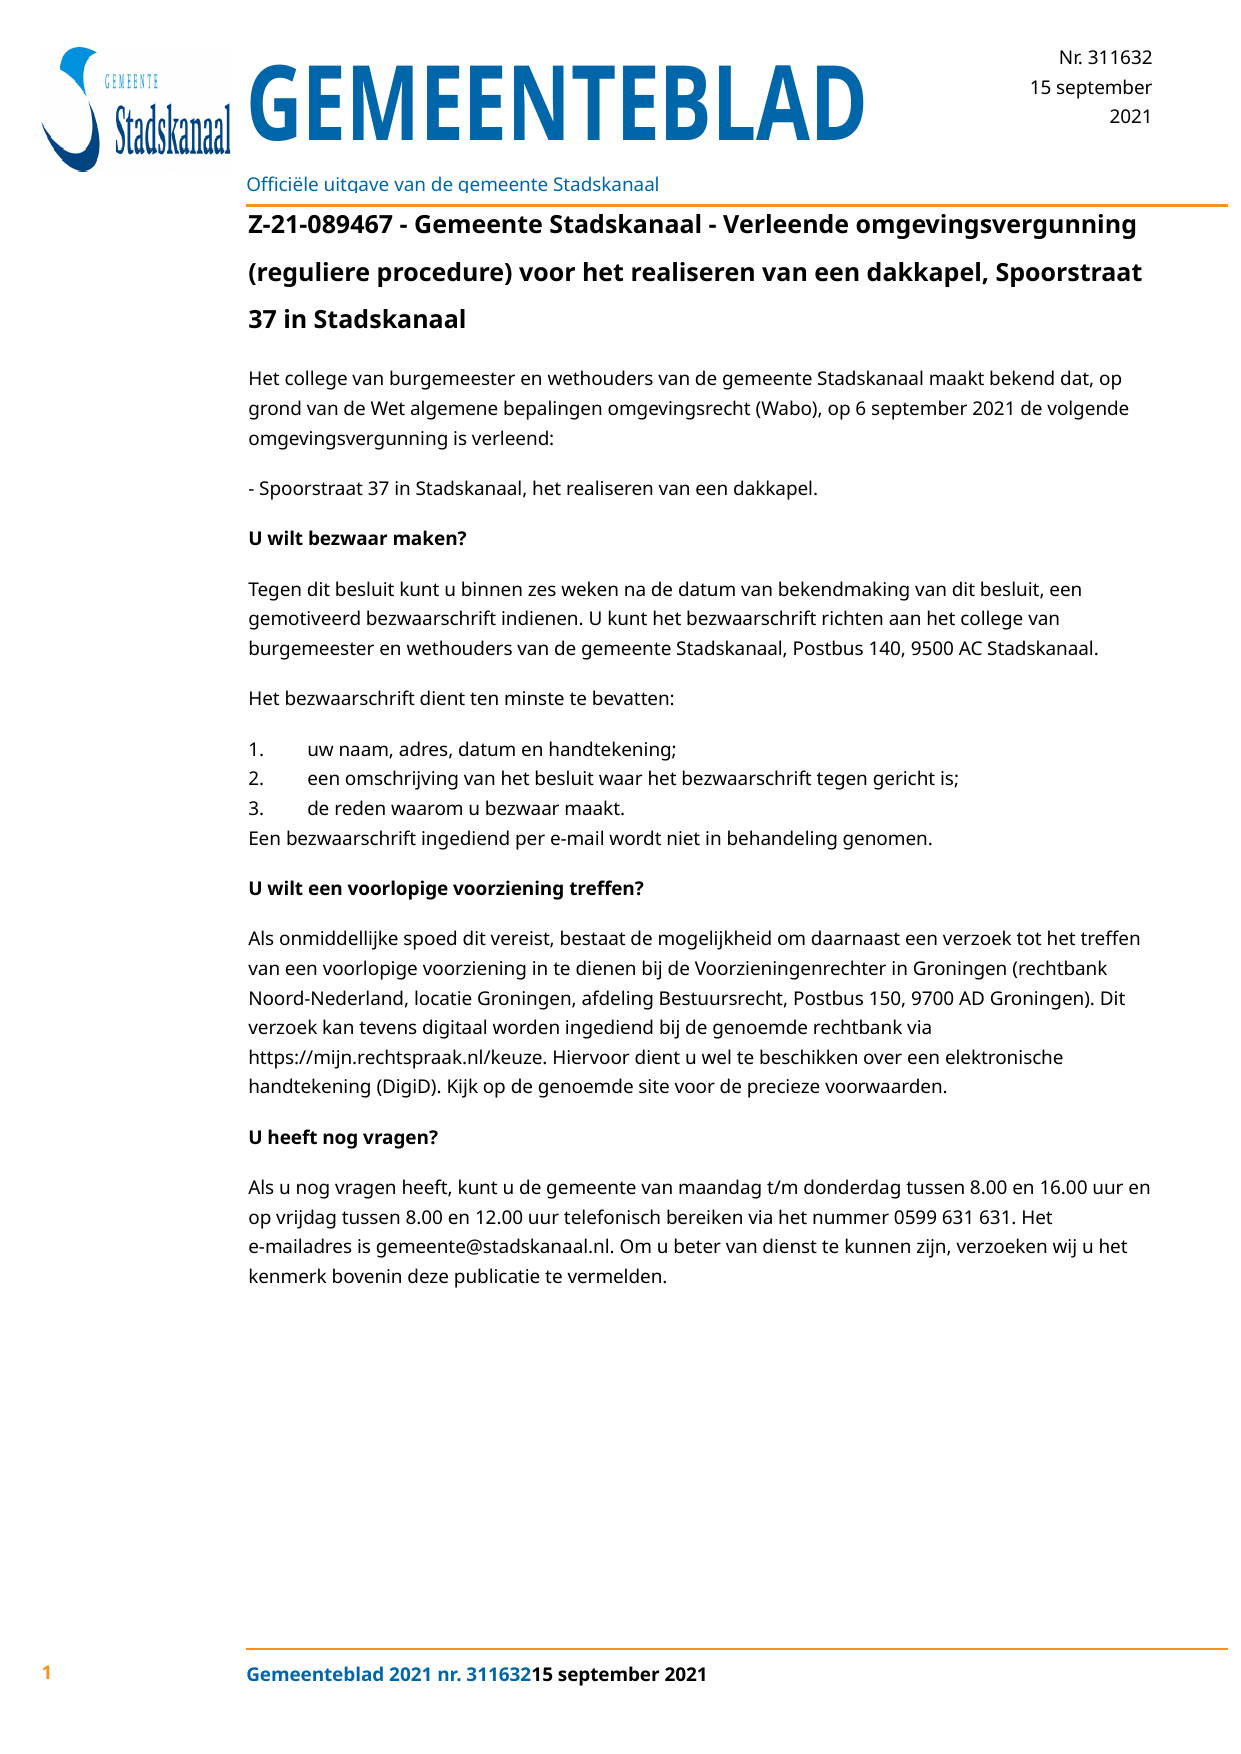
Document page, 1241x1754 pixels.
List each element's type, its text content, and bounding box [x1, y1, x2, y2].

list de reden waarom u bezwaar maakt. [248, 795, 1152, 821]
text - Spoorstraat 37 in Stadskanaal, het realiseren van een dakkapel. [248, 475, 1152, 501]
text Als u nog vragen heeft, kunt u de gemeente van maandag t/m donderdag tussen 8.00 en 16.00 uur en op vrijdag tussen 8.00 en 12.00 uur telefonisch bereiken via het nummer 0599 631 631. Het e‑mailadres is gemeente@stadskanaal.nl. Om u beter van dienst te kunnen zijn, verzoeken wij u het kenmerk bovenin deze publicatie te vermelden. [248, 1174, 1152, 1289]
text U wilt bezwaar maken? [248, 526, 1152, 551]
text U heeft nog vragen? [248, 1124, 1152, 1149]
text Het bezwaarschrift dient ten minste te bevatten: [248, 686, 1152, 711]
list uw naam, adres, datum en handtekening; [248, 736, 1152, 762]
text Als onmiddellijke spoed dit vereist, bestaat de mogelijkheid om daarnaast een verzoek tot het treffen van een voorlopige voorziening in te dienen bij de Voorzieningenrechter in Groningen (rechtbank Noord-Nederland, locatie Groningen, afdeling Bestuursrecht, Postbus 150, 9700 AD Groningen). Dit verzoek kan tevens digitaal worden ingediend bij de genoemde rechtbank via https://mijn.rechtspraak.nl/keuze. Hiervoor dient u wel te beschikken over een elektronische handtekening (DigiD). Kijk op de genoemde site voor de precieze voorwaarden. [248, 926, 1152, 1099]
text Z-21-089467 - Gemeente Stadskanaal - Verleende omgevingsvergunning (reguliere procedure) voor het realiseren van een dakkapel, Spoorstraat 37 in Stadskanaal [248, 207, 1152, 336]
list een omschrijving van het besluit waar het bezwaarschrift tegen gericht is; [248, 766, 1152, 791]
text Het college van burgemeester en wethouders van de gemeente Stadskanaal maakt bekend dat, op grond van de Wet algemene bepalingen omgevingsrecht (Wabo), op 6 september 2021 de volgende omgevingsvergunning is verleend: [248, 366, 1152, 450]
text Tegen dit besluit kunt u binnen zes weken na de datum van bekendmaking van dit besluit, een gemotiveerd bezwaarschrift indienen. U kunt het bezwaarschrift richten aan het college van burgemeester en wethouders van de gemeente Stadskanaal, Postbus 140, 9500 AC Stadskanaal. [248, 576, 1152, 661]
picture [41, 47, 231, 172]
text Een bezwaarschrift ingediend per e-mail wordt niet in behandeling genomen. [248, 825, 1152, 850]
text U wilt een voorlopige voorziening treffen? [248, 875, 1152, 901]
